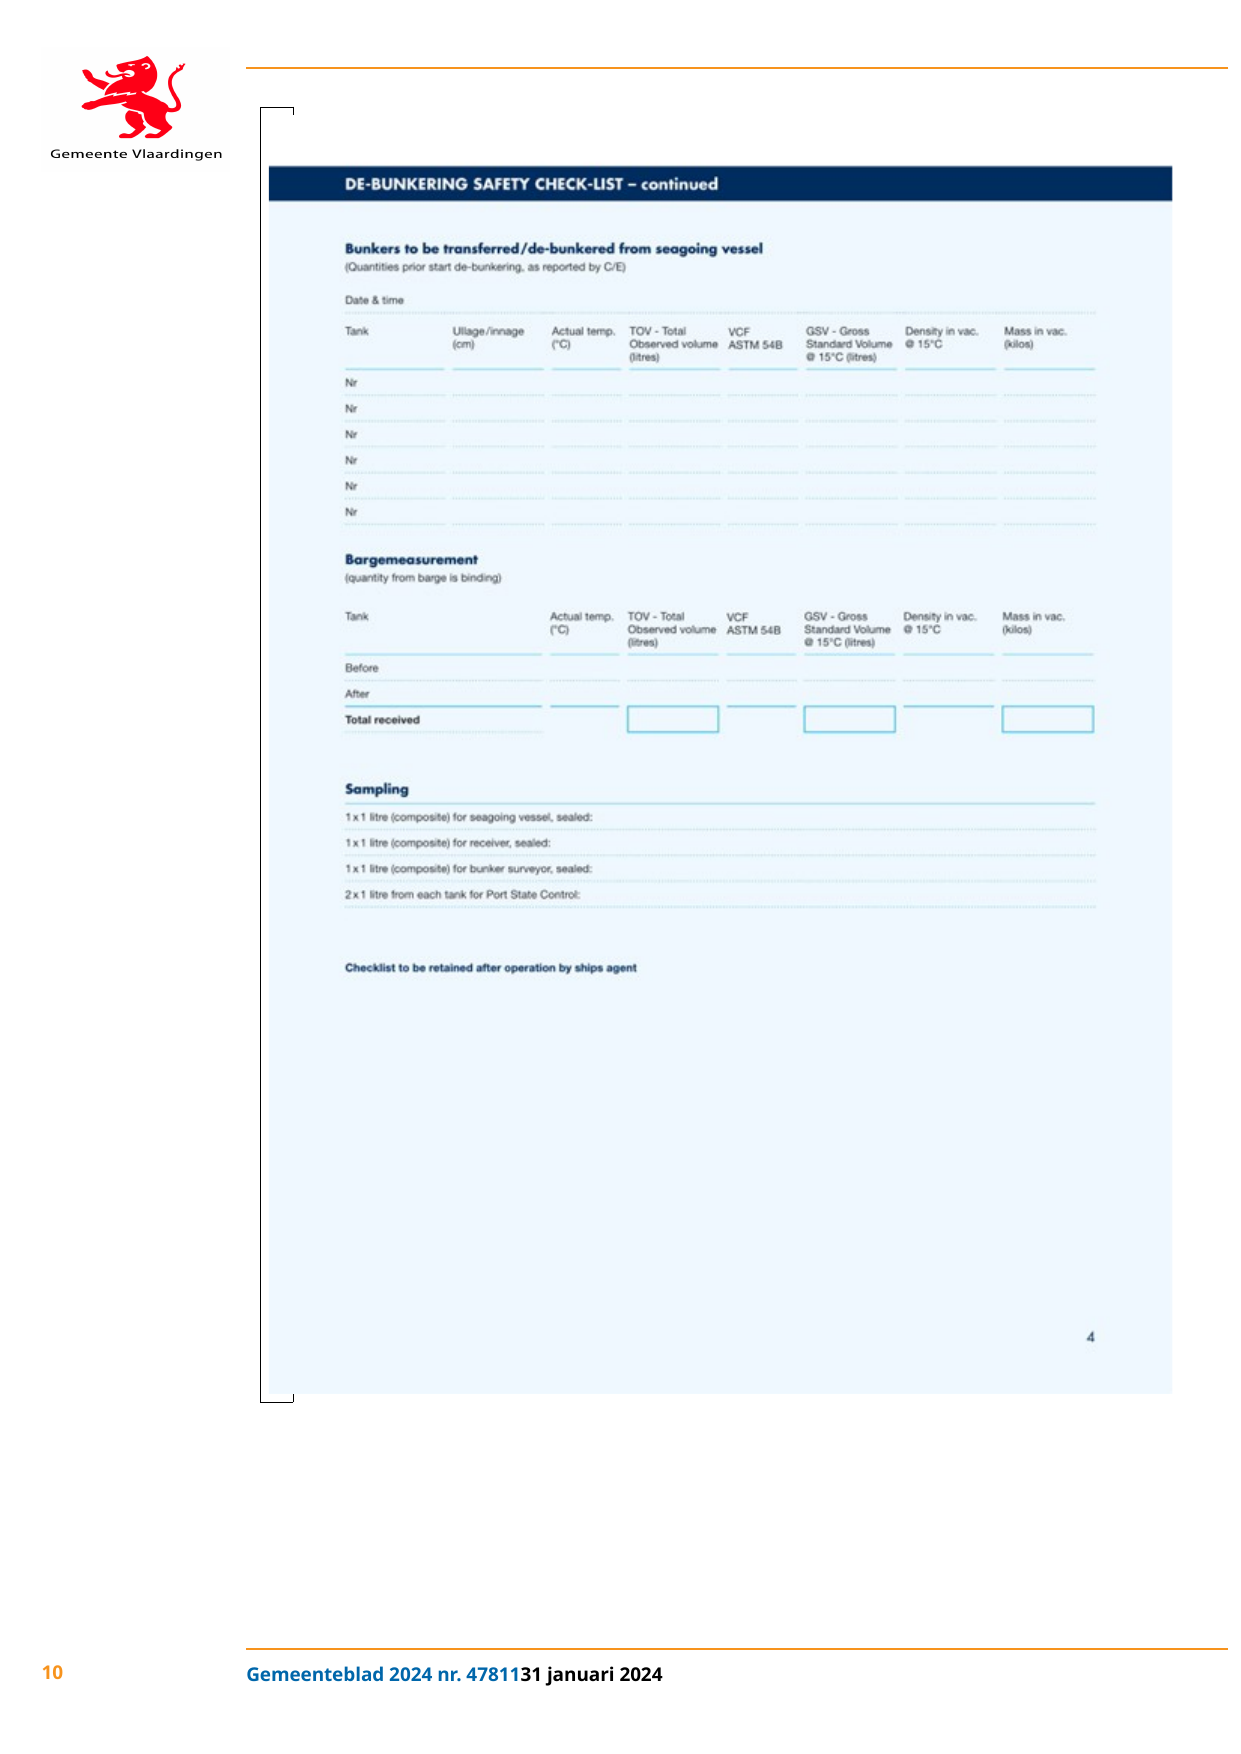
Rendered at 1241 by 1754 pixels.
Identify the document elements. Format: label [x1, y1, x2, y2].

picture [41, 47, 231, 172]
picture [268, 115, 1173, 1394]
